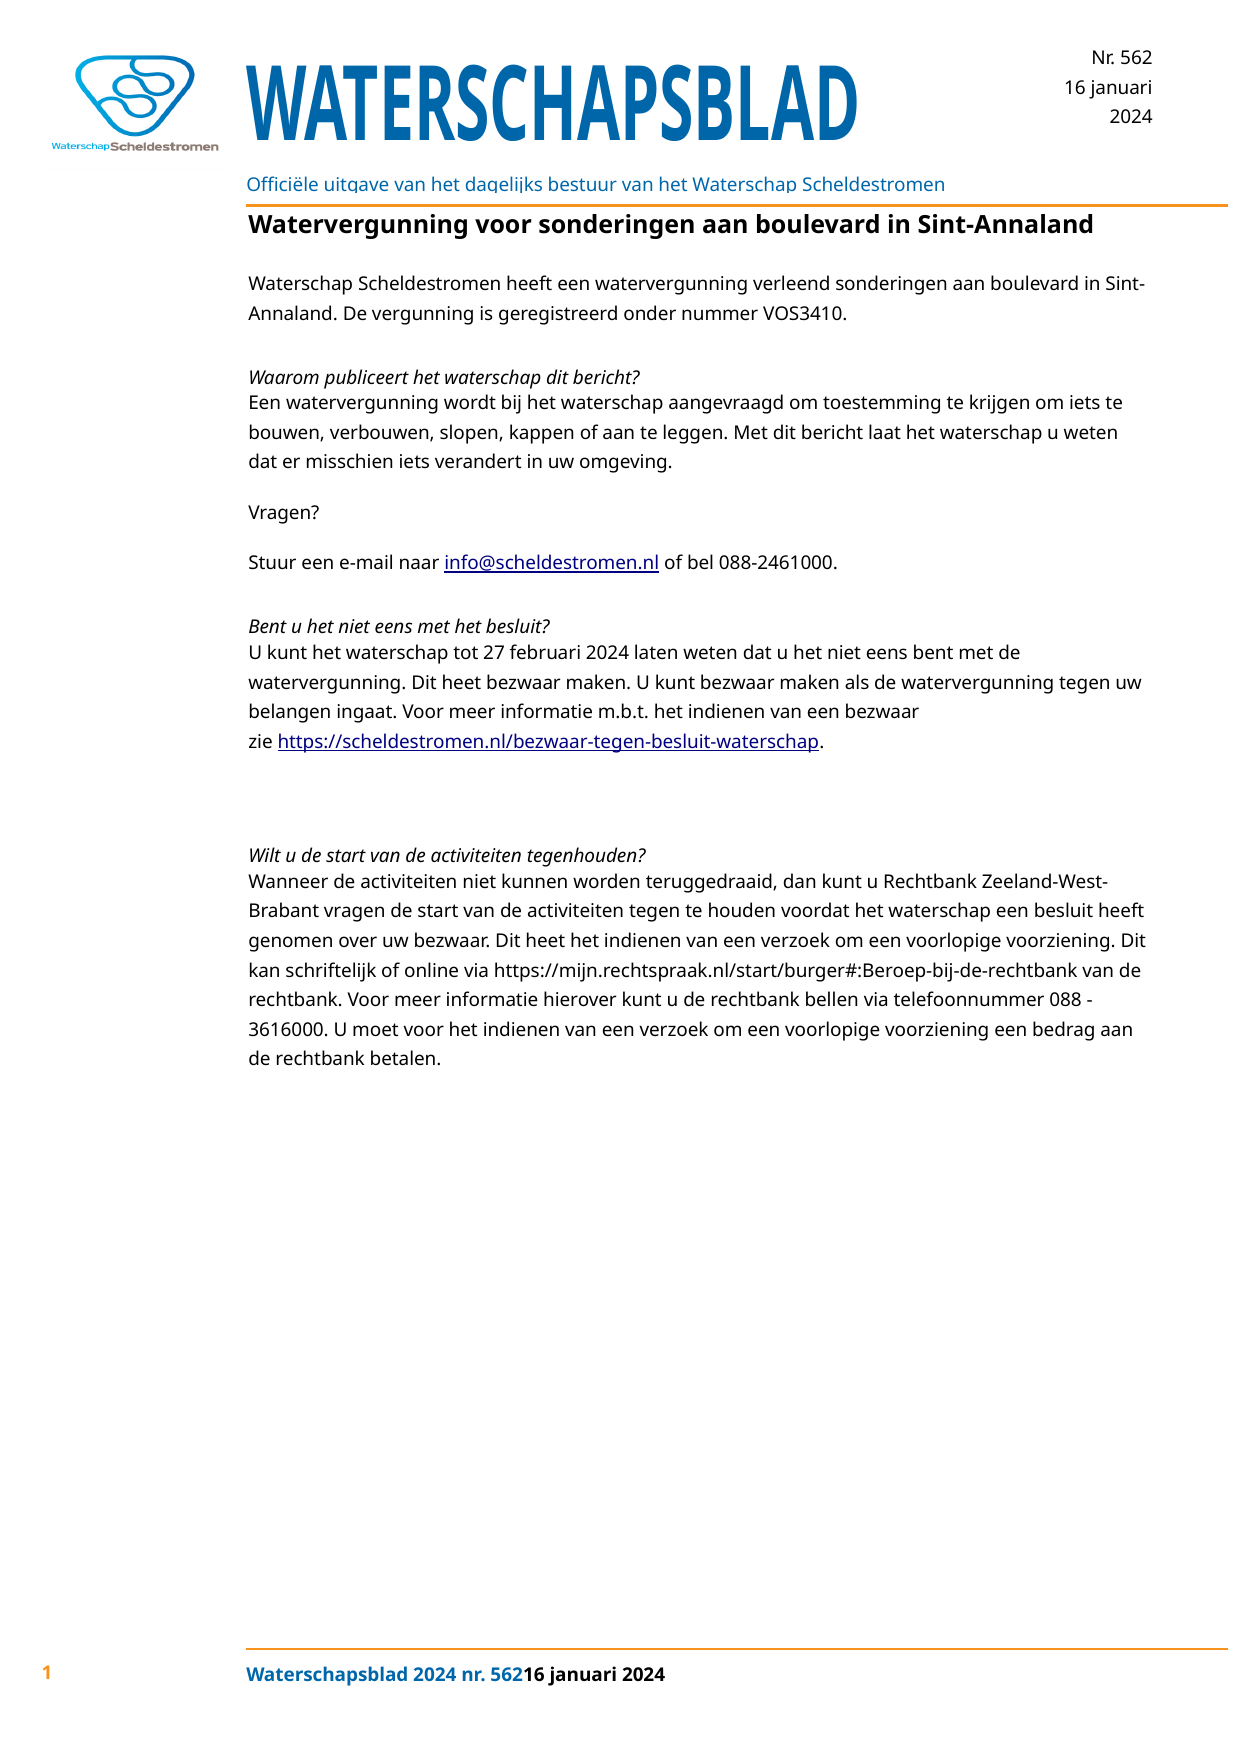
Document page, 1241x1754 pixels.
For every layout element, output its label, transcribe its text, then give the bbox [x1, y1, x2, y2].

text Waarom publiceert het waterschap dit bericht? [248, 364, 1152, 389]
text Vragen? [248, 499, 1152, 525]
picture [41, 47, 231, 172]
text Wilt u de start van de activiteiten tegenhouden? [248, 842, 1152, 868]
text Watervergunning voor sonderingen aan boulevard in Sint-Annaland [248, 207, 1152, 241]
text Bent u het niet eens met het besluit? [248, 613, 1152, 639]
text Wanneer de activiteiten niet kunnen worden teruggedraaid, dan kunt u Rechtbank Zeeland-West-Brabant vragen de start van de activiteiten tegen te houden voordat het waterschap een besluit heeft genomen over uw bezwaar. Dit heet het indienen van een verzoek om een voorlopige voorziening. Dit kan schriftelijk of online via https://mijn.rechtspraak.nl/start/burger#:Beroep-bij-de-rechtbank van de rechtbank. Voor meer informatie hierover kunt u de rechtbank bellen via telefoonnummer 088 - 3616000. U moet voor het indienen van een verzoek om een voorlopige voorziening een bedrag aan de rechtbank betalen. [248, 868, 1152, 1071]
text Stuur een e-mail naar info@scheldestromen.nl of bel 088-2461000. [248, 549, 1152, 575]
text U kunt het waterschap tot 27 februari 2024 laten weten dat u het niet eens bent met de watervergunning. Dit heet bezwaar maken. U kunt bezwaar maken als de watervergunning tegen uw belangen ingaat. Voor meer informatie m.b.t. het indienen van een bezwaar zie https://scheldestromen.nl/bezwaar-tegen-besluit-waterschap. [248, 639, 1152, 754]
text Een watervergunning wordt bij het waterschap aangevraagd om toestemming te krijgen om iets te bouwen, verbouwen, slopen, kappen of aan te leggen. Met dit bericht laat het waterschap u weten dat er misschien iets verandert in uw omgeving. [248, 389, 1152, 474]
text Waterschap Scheldestromen heeft een watervergunning verleend sonderingen aan boulevard in Sint-Annaland. De vergunning is geregistreerd onder nummer VOS3410. [248, 270, 1152, 326]
